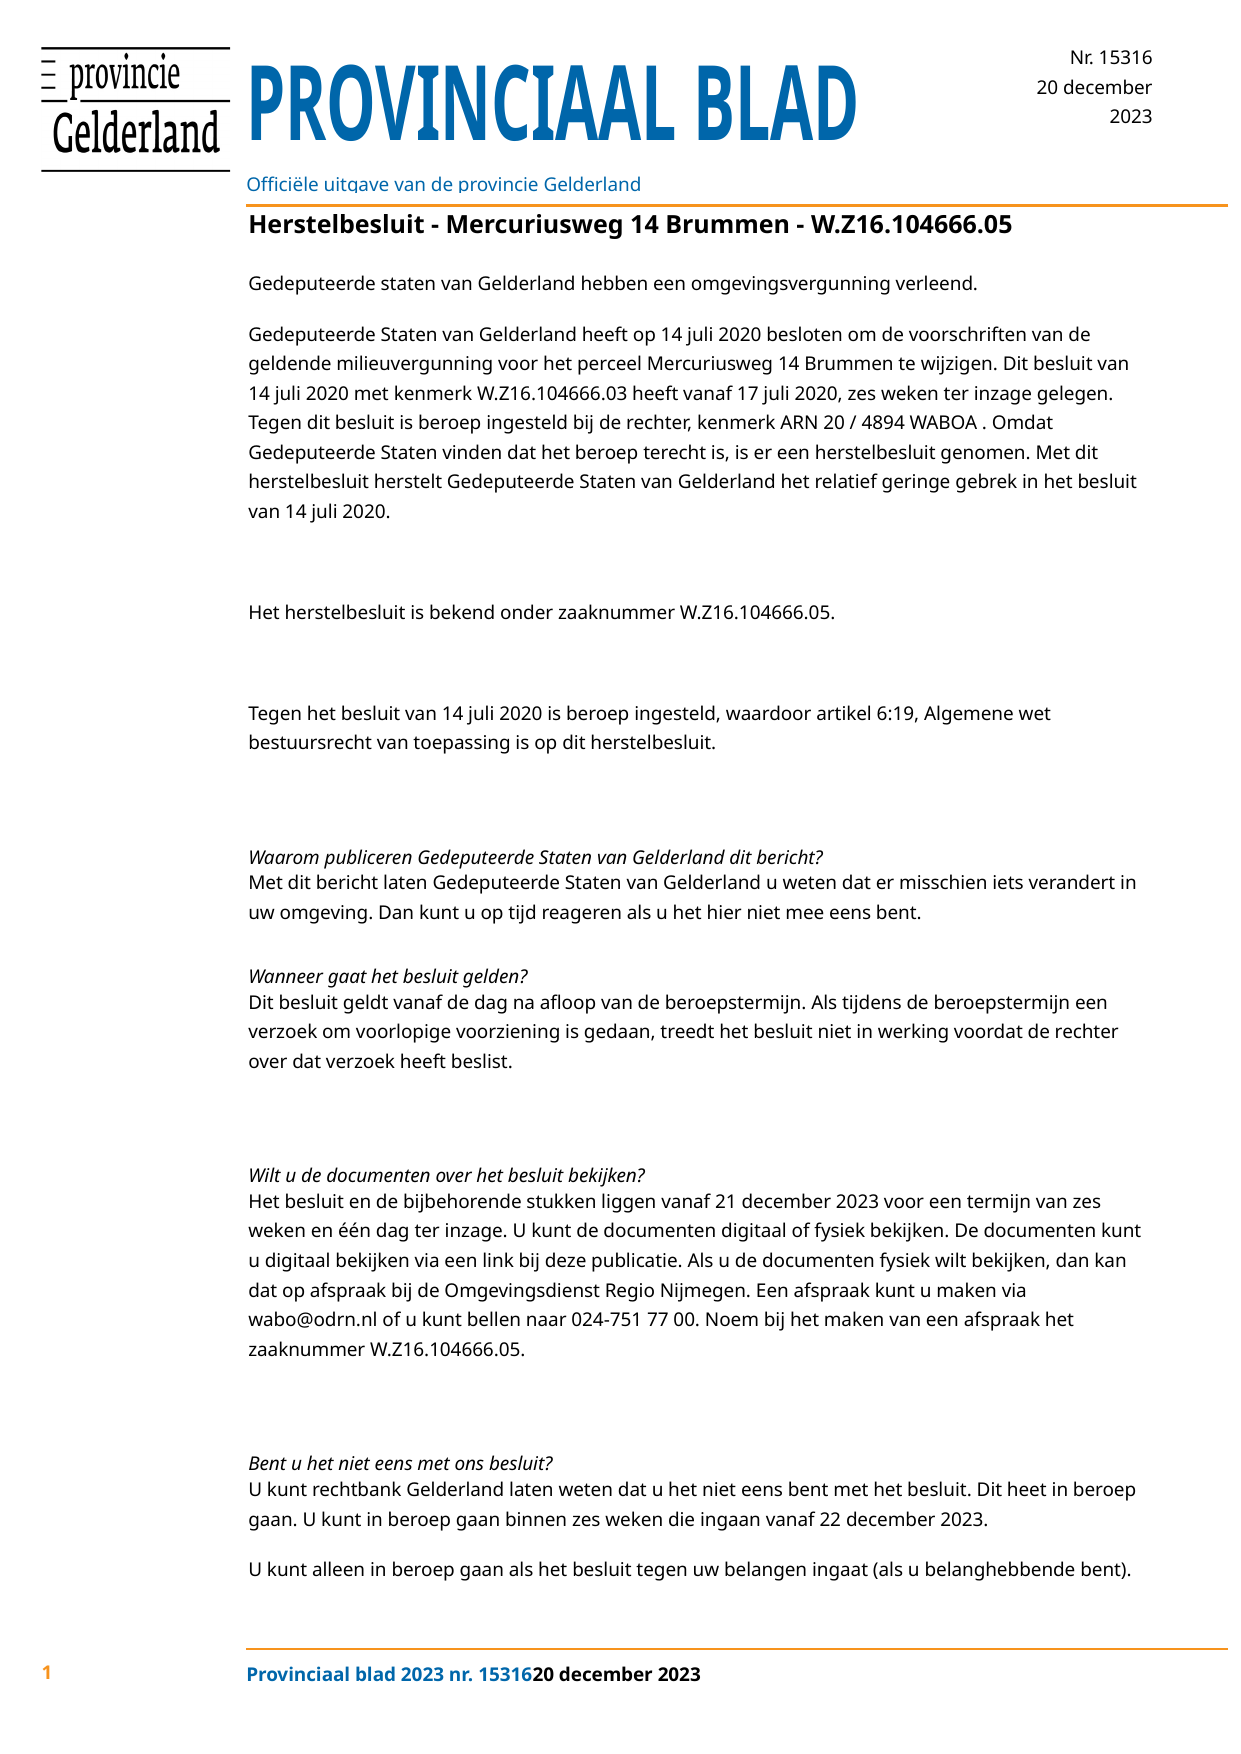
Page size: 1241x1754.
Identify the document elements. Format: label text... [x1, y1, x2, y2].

text Bent u het niet eens met ons besluit? [248, 1450, 1152, 1476]
text Herstelbesluit - Mercuriusweg 14 Brummen - W.Z16.104666.05 [248, 207, 1152, 241]
text Gedeputeerde staten van Gelderland hebben een omgevingsvergunning verleend. [248, 270, 1152, 296]
text U kunt rechtbank Gelderland laten weten dat u het niet eens bent met het besluit. Dit heet in beroep gaan. U kunt in beroep gaan binnen zes weken die ingaan vanaf 22 december 2023. [248, 1476, 1152, 1531]
text U kunt alleen in beroep gaan als het besluit tegen uw belangen ingaat (als u belanghebbende bent). [248, 1556, 1152, 1582]
text Met dit bericht laten Gedeputeerde Staten van Gelderland u weten dat er misschien iets verandert in uw omgeving. Dan kunt u op tijd reageren als u het hier niet mee eens bent. [248, 869, 1152, 925]
picture [41, 47, 231, 172]
text Waarom publiceren Gedeputeerde Staten van Gelderland dit bericht? [248, 844, 1152, 869]
text Het herstelbesluit is bekend onder zaaknummer W.Z16.104666.05. [248, 599, 1152, 625]
text Wilt u de documenten over het besluit bekijken? [248, 1162, 1152, 1188]
text Dit besluit geldt vanaf de dag na afloop van de beroepstermijn. Als tijdens de beroepstermijn een verzoek om voorlopige voorziening is gedaan, treedt het besluit niet in werking voordat de rechter over dat verzoek heeft beslist. [248, 989, 1152, 1074]
text Tegen het besluit van 14 juli 2020 is beroep ingesteld, waardoor artikel 6:19, Algemene wet bestuursrecht van toepassing is op dit herstelbesluit. [248, 700, 1152, 755]
text Wanneer gaat het besluit gelden? [248, 963, 1152, 989]
text Het besluit en de bijbehorende stukken liggen vanaf 21 december 2023 voor een termijn van zes weken en één dag ter inzage. U kunt de documenten digitaal of fysiek bekijken. De documenten kunt u digitaal bekijken via een link bij deze publicatie. Als u de documenten fysiek wilt bekijken, dan kan dat op afspraak bij de Omgevingsdienst Regio Nijmegen. Een afspraak kunt u maken via wabo@odrn.nl of u kunt bellen naar 024-751 77 00. Noem bij het maken van een afspraak het zaaknummer W.Z16.104666.05. [248, 1188, 1152, 1362]
text Gedeputeerde Staten van Gelderland heeft op 14 juli 2020 besloten om de voorschriften van de geldende milieuvergunning voor het perceel Mercuriusweg 14 Brummen te wijzigen. Dit besluit van 14 juli 2020 met kenmerk W.Z16.104666.03 heeft vanaf 17 juli 2020, zes weken ter inzage gelegen. Tegen dit besluit is beroep ingesteld bij de rechter, kenmerk ARN 20 / 4894 WABOA . Omdat Gedeputeerde Staten vinden dat het beroep terecht is, is er een herstelbesluit genomen. Met dit herstelbesluit herstelt Gedeputeerde Staten van Gelderland het relatief geringe gebrek in het besluit van 14 juli 2020. [248, 321, 1152, 524]
